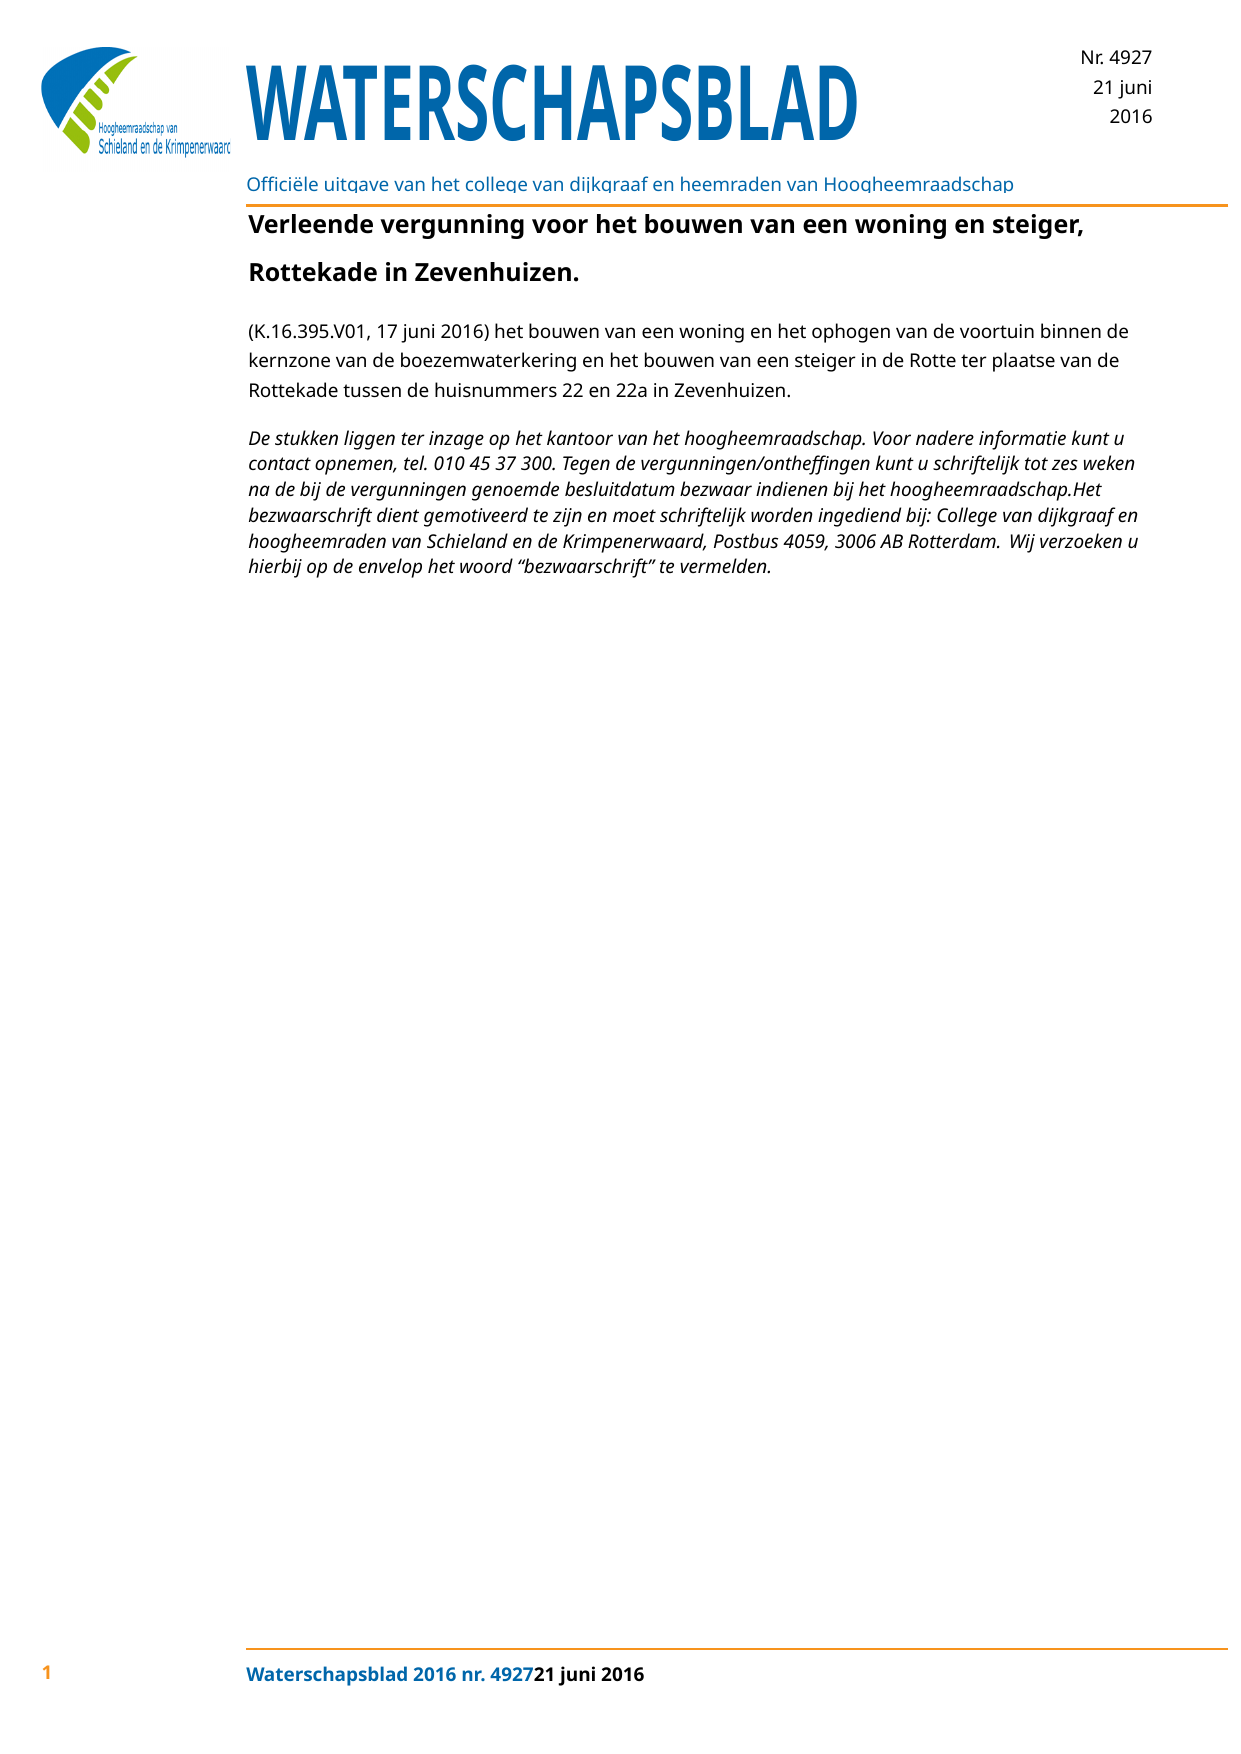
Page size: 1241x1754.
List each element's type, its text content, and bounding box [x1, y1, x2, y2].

text De stukken liggen ter inzage op het kantoor van het hoogheemraadschap. Voor nadere informatie kunt u contact opnemen, tel. 010 45 37 300. Tegen de vergunningen/ontheffingen kunt u schriftelijk tot zes weken na de bij de vergunningen genoemde besluitdatum bezwaar indienen bij het hoogheemraadschap.Het bezwaarschrift dient gemotiveerd te zijn en moet schriftelijk worden ingediend bij: College van dijkgraaf en hoogheemraden van Schieland en de Krimpenerwaard, Postbus 4059, 3006 AB Rotterdam. Wij verzoeken u hierbij op de envelop het woord “bezwaarschrift” te vermelden. [248, 425, 1152, 579]
picture [41, 47, 231, 172]
text (K.16.395.V01, 17 juni 2016) het bouwen van een woning en het ophogen van de voortuin binnen de kernzone van de boezemwaterkering en het bouwen van een steiger in de Rotte ter plaatse van de Rottekade tussen de huisnummers 22 en 22a in Zevenhuizen. [248, 318, 1152, 403]
text Verleende vergunning voor het bouwen van een woning en steiger, Rottekade in Zevenhuizen. [248, 207, 1152, 288]
